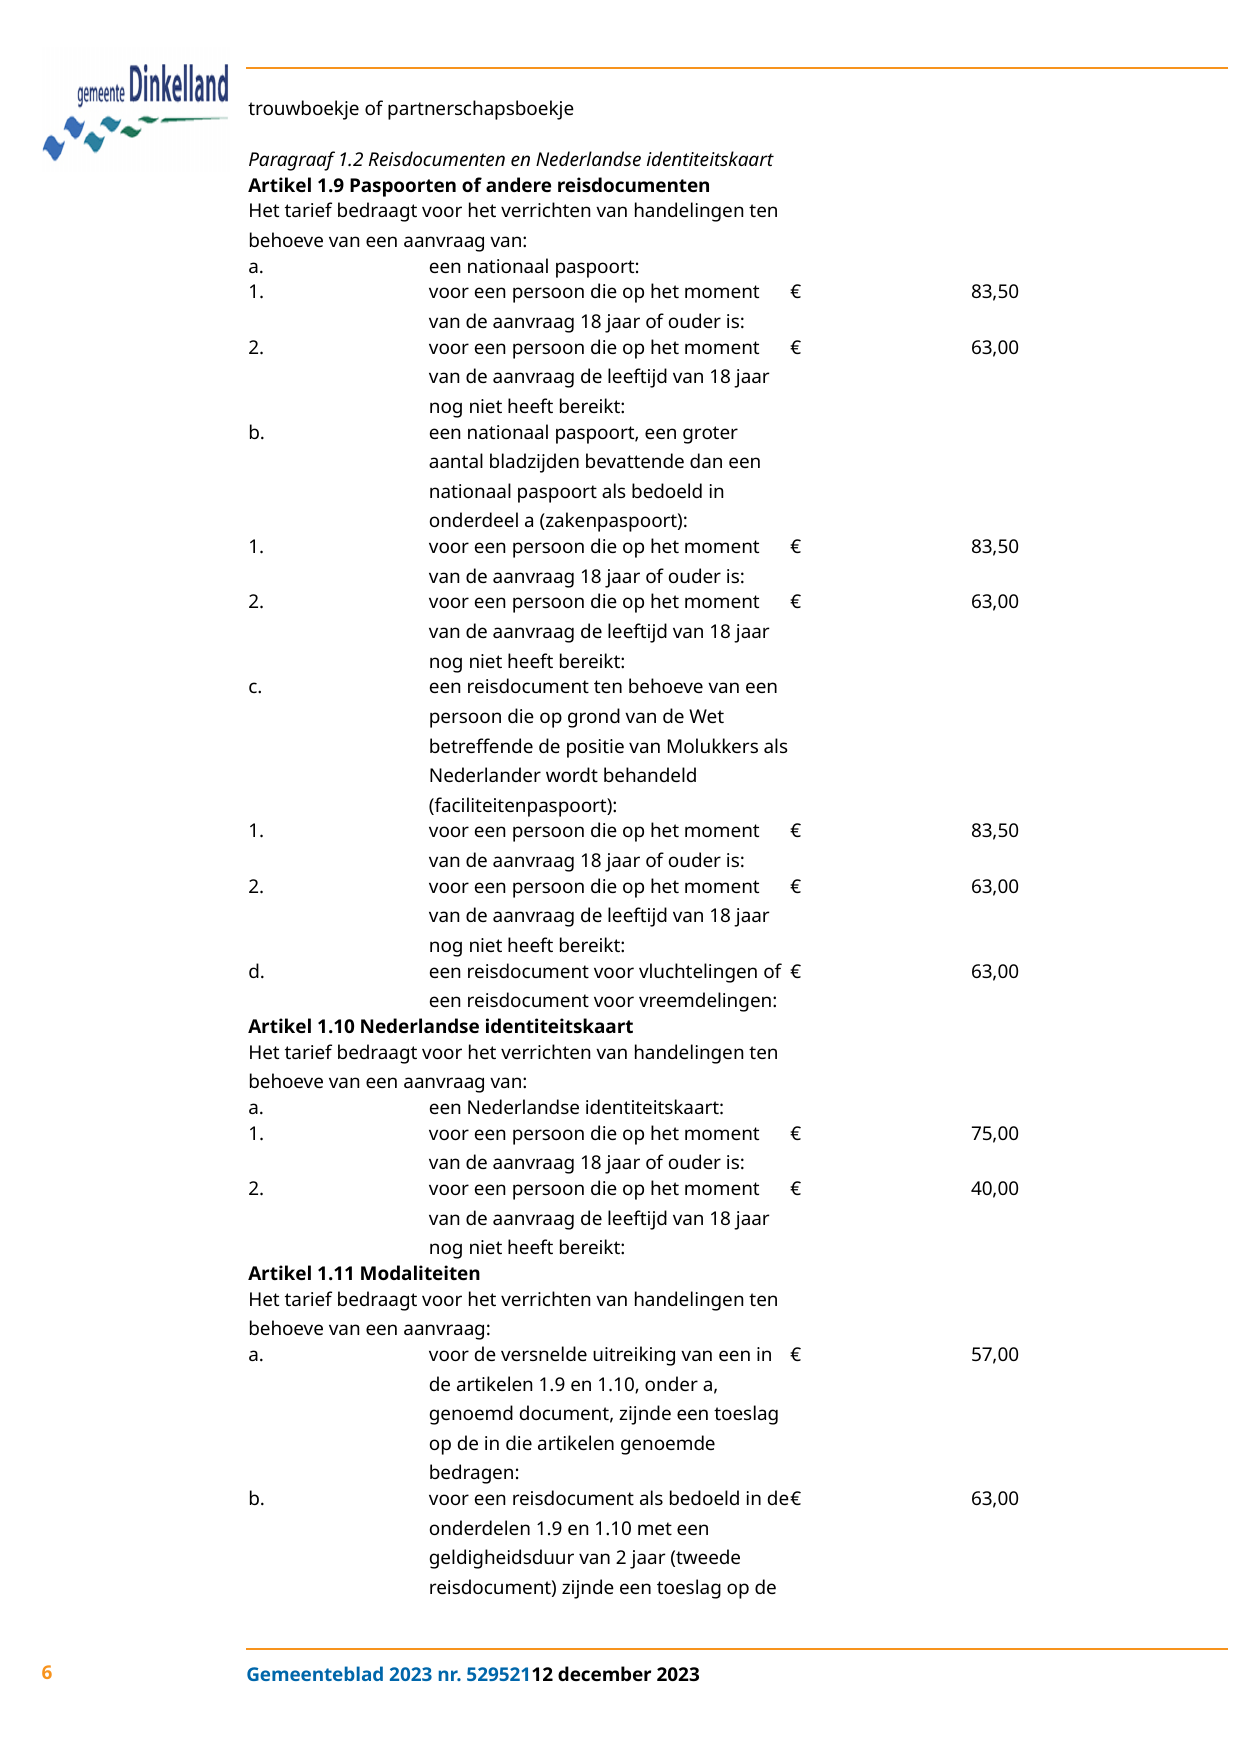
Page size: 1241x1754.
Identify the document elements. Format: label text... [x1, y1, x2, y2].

table_cell d. [248, 958, 429, 1013]
table_cell voor een persoon die op het moment van de aanvraag de leeftijd van 18 jaar nog niet heeft bereikt: [429, 1175, 790, 1260]
table_cell Het tarief bedraagt voor het verrichten van handelingen ten behoeve van een aanvraag van: [248, 198, 790, 253]
table_cell € [790, 1341, 971, 1485]
table_cell voor een reisdocument als bedoeld in de onderdelen 1.9 en 1.10 met een geldigheidsduur van 2 jaar (tweede reisdocument) zijnde een toeslag op de [429, 1485, 790, 1600]
table_cell trouwboekje of partnerschapsboekje [248, 95, 790, 121]
table_cell € [790, 1485, 971, 1600]
table_cell voor een persoon die op het moment van de aanvraag de leeftijd van 18 jaar nog niet heeft bereikt: [429, 873, 790, 958]
table_cell 57,00 [971, 1341, 1152, 1485]
table_cell [971, 1260, 1152, 1286]
table_cell 1. [248, 534, 429, 589]
table_cell € [790, 818, 971, 873]
table_cell [790, 1013, 971, 1039]
table_cell a. [248, 1094, 429, 1120]
table_cell [971, 121, 1152, 146]
table_cell 63,00 [971, 589, 1152, 674]
table_cell [971, 198, 1152, 253]
table_cell [971, 674, 1152, 818]
table_cell voor een persoon die op het moment van de aanvraag 18 jaar of ouder is: [429, 818, 790, 873]
table_cell € [790, 958, 971, 1013]
table_cell voor een persoon die op het moment van de aanvraag de leeftijd van 18 jaar nog niet heeft bereikt: [429, 589, 790, 674]
table_cell 63,00 [971, 958, 1152, 1013]
table_cell voor een persoon die op het moment van de aanvraag de leeftijd van 18 jaar nog niet heeft bereikt: [429, 334, 790, 419]
table_cell een reisdocument ten behoeve van een persoon die op grond van de Wet betreffende de positie van Molukkers als Nederlander wordt behandeld (faciliteitenpaspoort): [429, 674, 790, 818]
table_cell [971, 1039, 1152, 1094]
table_cell 2. [248, 873, 429, 958]
table_cell [971, 1013, 1152, 1039]
table_cell [248, 121, 429, 146]
picture [41, 47, 231, 172]
table_cell [790, 121, 971, 146]
table_cell [790, 1039, 971, 1094]
table_cell 75,00 [971, 1120, 1152, 1175]
table_cell € [790, 873, 971, 958]
table_cell [971, 95, 1152, 121]
table_cell [790, 95, 971, 121]
table_cell [971, 146, 1152, 172]
table_cell € [790, 334, 971, 419]
table_cell [790, 419, 971, 533]
table_cell [790, 674, 971, 818]
table_cell een Nederlandse identiteitskaart: [429, 1094, 971, 1120]
table_cell Paragraaf 1.2 Reisdocumenten en Nederlandse identiteitskaart [248, 146, 790, 172]
table_cell 83,50 [971, 279, 1152, 334]
table_cell b. [248, 1485, 429, 1600]
table_cell 2. [248, 1175, 429, 1260]
table_cell 63,00 [971, 334, 1152, 419]
table_cell a. [248, 1341, 429, 1485]
table_cell c. [248, 674, 429, 818]
table_cell € [790, 279, 971, 334]
table_cell 2. [248, 334, 429, 419]
table_cell [429, 121, 790, 146]
table_cell Artikel 1.11 Modaliteiten [248, 1260, 971, 1286]
table_cell 63,00 [971, 873, 1152, 958]
table_cell een nationaal paspoort: [429, 253, 971, 279]
table_cell 1. [248, 818, 429, 873]
table_cell een nationaal paspoort, een groter aantal bladzijden bevattende dan een nationaal paspoort als bedoeld in onderdeel a (zakenpaspoort): [429, 419, 790, 533]
table_cell 40,00 [971, 1175, 1152, 1260]
table_cell [790, 198, 971, 253]
table_cell 83,50 [971, 818, 1152, 873]
table_cell a. [248, 253, 429, 279]
table_cell € [790, 1175, 971, 1260]
table_cell [971, 253, 1152, 279]
table_cell [790, 146, 971, 172]
table_cell [971, 172, 1152, 198]
table_cell voor de versnelde uitreiking van een in de artikelen 1.9 en 1.10, onder a, genoemd document, zijnde een toeslag op de in die artikelen genoemde bedragen: [429, 1341, 790, 1485]
table_cell Het tarief bedraagt voor het verrichten van handelingen ten behoeve van een aanvraag: [248, 1286, 790, 1341]
table_cell [971, 1286, 1152, 1341]
table_cell een reisdocument voor vluchtelingen of een reisdocument voor vreemdelingen: [429, 958, 790, 1013]
table_cell 1. [248, 1120, 429, 1175]
table_cell Artikel 1.9 Paspoorten of andere reisdocumenten [248, 172, 971, 198]
table_cell Het tarief bedraagt voor het verrichten van handelingen ten behoeve van een aanvraag van: [248, 1039, 790, 1094]
table_cell [971, 1094, 1152, 1120]
table_cell [971, 419, 1152, 533]
table_cell € [790, 589, 971, 674]
table_cell 2. [248, 589, 429, 674]
table_cell Artikel 1.10 Nederlandse identiteitskaart [248, 1013, 790, 1039]
table_cell 83,50 [971, 534, 1152, 589]
table_cell 1. [248, 279, 429, 334]
table_cell 63,00 [971, 1485, 1152, 1600]
table_cell € [790, 1120, 971, 1175]
table_cell voor een persoon die op het moment van de aanvraag 18 jaar of ouder is: [429, 279, 790, 334]
table_cell voor een persoon die op het moment van de aanvraag 18 jaar of ouder is: [429, 1120, 790, 1175]
table_cell € [790, 534, 971, 589]
table_cell [790, 1286, 971, 1341]
table_cell voor een persoon die op het moment van de aanvraag 18 jaar of ouder is: [429, 534, 790, 589]
table_cell b. [248, 419, 429, 533]
